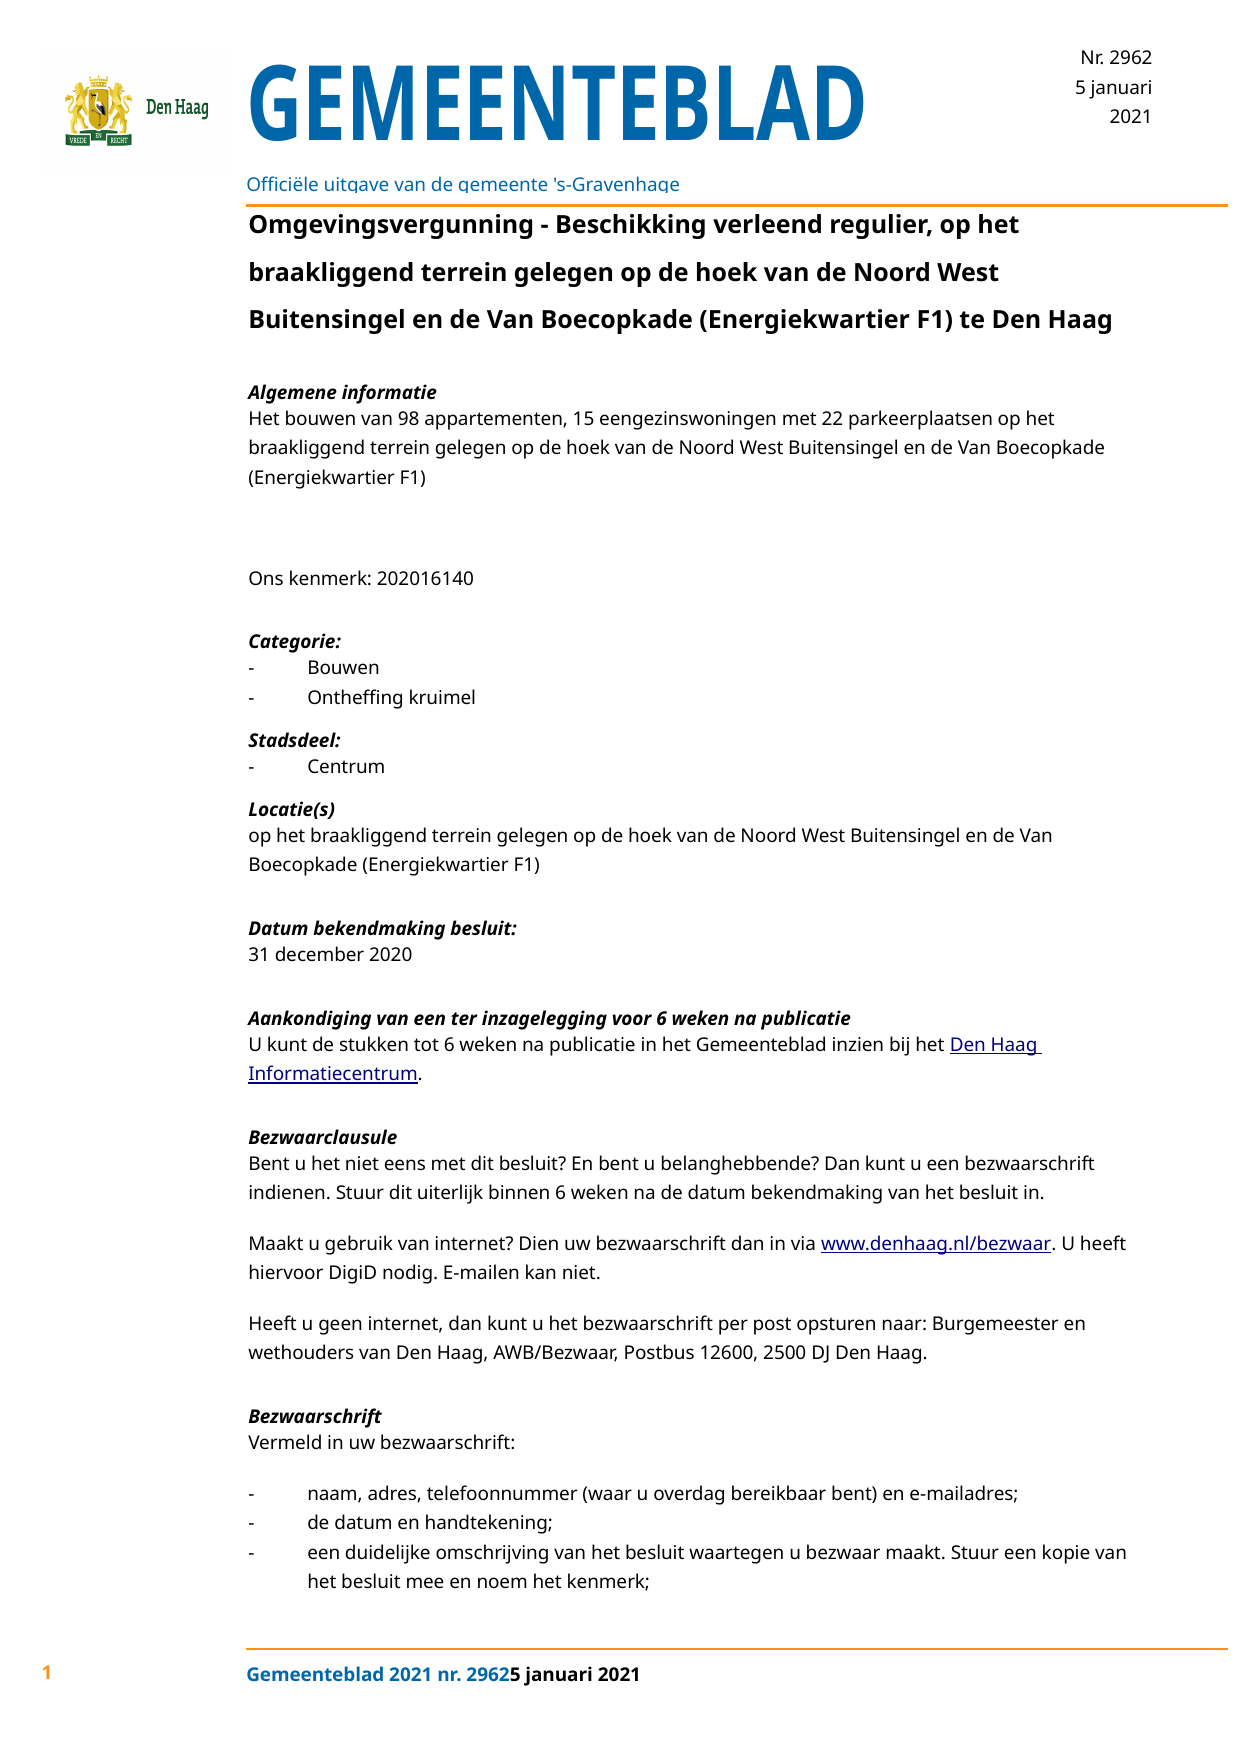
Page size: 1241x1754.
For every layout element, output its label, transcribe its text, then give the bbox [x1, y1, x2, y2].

text Datum bekendmaking besluit: [248, 915, 1152, 941]
text Bezwaarclausule [248, 1124, 1152, 1150]
text op het braakliggend terrein gelegen op de hoek van de Noord West Buitensingel en de Van Boecopkade (Energiekwartier F1) [248, 822, 1152, 877]
list de datum en handtekening; [248, 1509, 1152, 1535]
text Vermeld in uw bezwaarschrift: [248, 1429, 1152, 1455]
text Algemene informatie [248, 379, 1152, 405]
text Categorie: [248, 629, 1152, 654]
text Maakt u gebruik van internet? Dien uw bezwaarschrift dan in via www.denhaag.nl/bezwaar. U heeft hiervoor DigiD nodig. E-mailen kan niet. [248, 1230, 1152, 1285]
text Bent u het niet eens met dit besluit? En bent u belanghebbende? Dan kunt u een bezwaarschrift indienen. Stuur dit uiterlijk binnen 6 weken na de datum bekendmaking van het besluit in. [248, 1150, 1152, 1205]
list Bouwen [248, 654, 1152, 680]
text Locatie(s) [248, 796, 1152, 822]
text Stadsdeel: [248, 727, 1152, 753]
text Omgevingsvergunning - Beschikking verleend regulier, op het braakliggend terrein gelegen op de hoek van de Noord West Buitensingel en de Van Boecopkade (Energiekwartier F1) te Den Haag [248, 207, 1152, 336]
text 31 december 2020 [248, 941, 1152, 967]
list Ontheffing kruimel [248, 684, 1152, 710]
list naam, adres, telefoonnummer (waar u overdag bereikbaar bent) en e-mailadres; [248, 1480, 1152, 1505]
text Bezwaarschrift [248, 1403, 1152, 1429]
text Het bouwen van 98 appartementen, 15 eengezinswoningen met 22 parkeerplaatsen op het braakliggend terrein gelegen op de hoek van de Noord West Buitensingel en de Van Boecopkade (Energiekwartier F1) [248, 405, 1152, 490]
picture [41, 47, 231, 172]
list Centrum [248, 753, 1152, 779]
text Aankondiging van een ter inzagelegging voor 6 weken na publicatie [248, 1005, 1152, 1031]
text Heeft u geen internet, dan kunt u het bezwaarschrift per post opsturen naar: Burgemeester en wethouders van Den Haag, AWB/Bezwaar, Postbus 12600, 2500 DJ Den Haag. [248, 1310, 1152, 1365]
text U kunt de stukken tot 6 weken na publicatie in het Gemeenteblad inzien bij het Den Haag Informatiecentrum. [248, 1031, 1152, 1086]
text Ons kenmerk: 202016140 [248, 565, 1152, 591]
list een duidelijke omschrijving van het besluit waartegen u bezwaar maakt. Stuur een kopie van het besluit mee en noem het kenmerk; [248, 1539, 1152, 1594]
